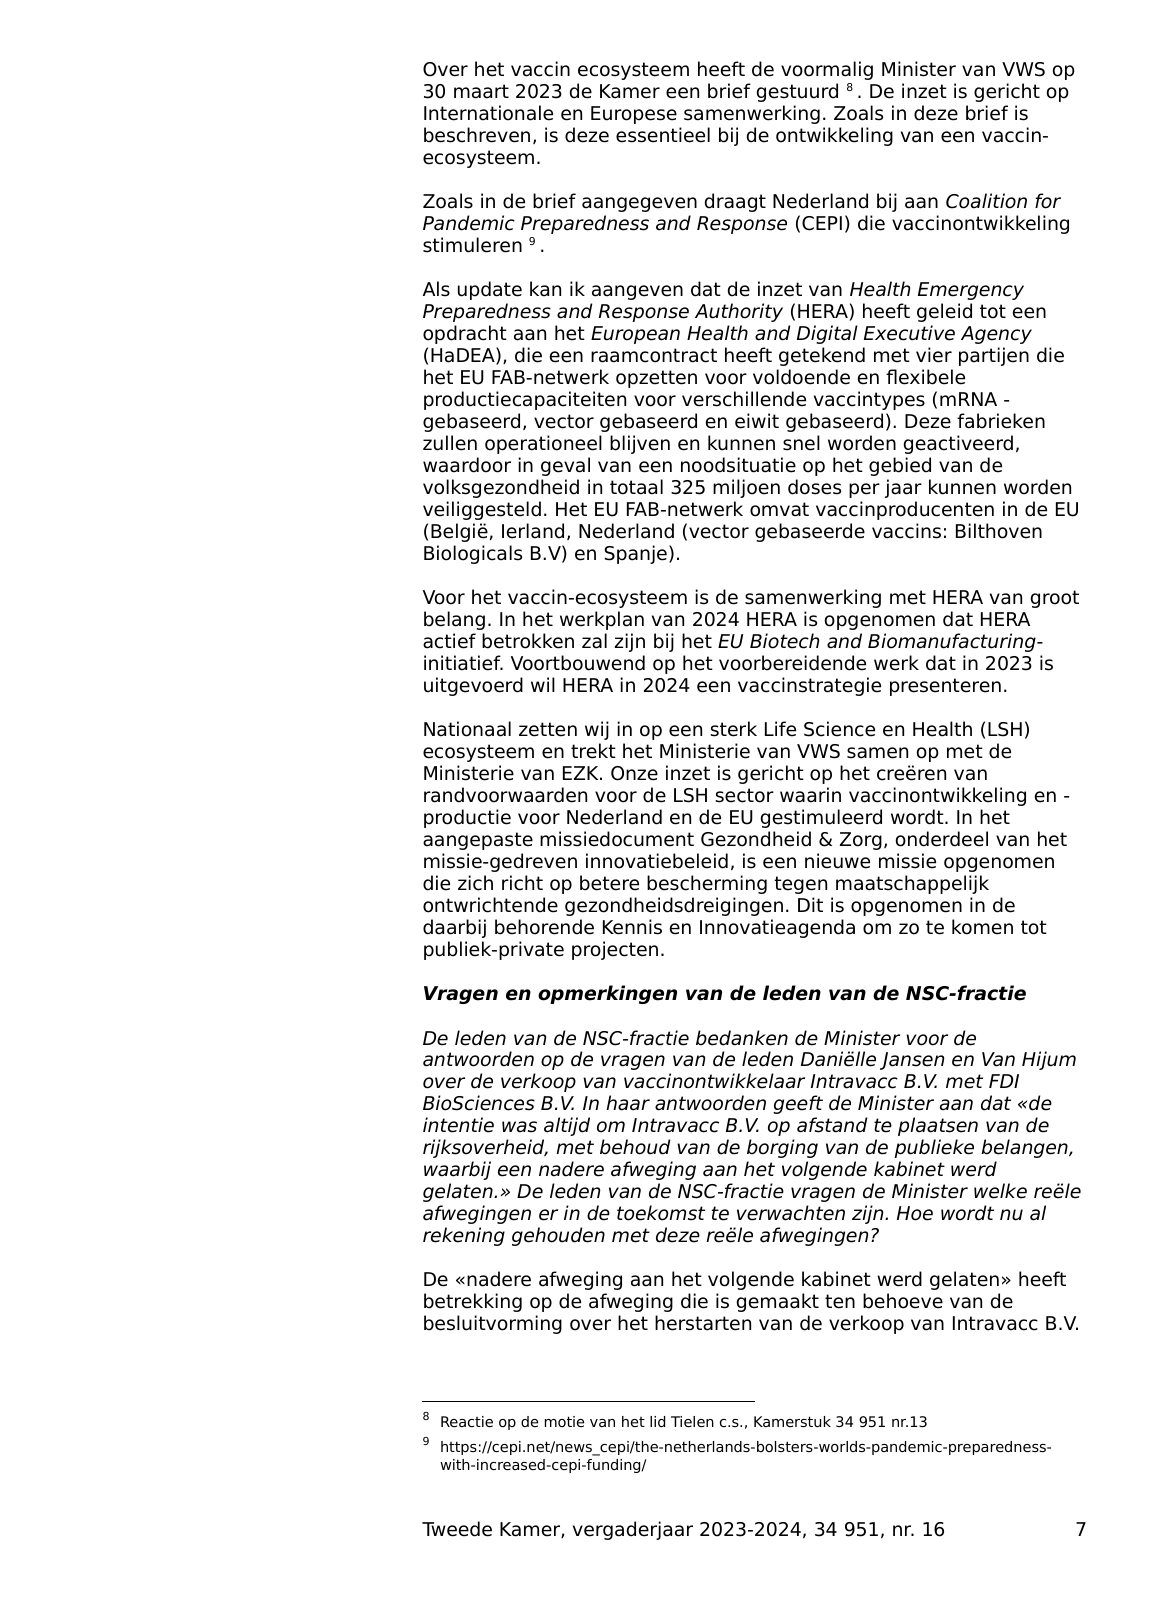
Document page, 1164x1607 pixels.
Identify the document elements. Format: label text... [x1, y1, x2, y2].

text Reactie op de motie van het lid Tielen c.s., Kamerstuk 34 951 nr.13 [422, 1410, 1087, 1432]
text Als update kan ik aangeven dat de inzet van Health Emergency Preparedness and Response Authority (HERA) heeft geleid tot een opdracht aan het European Health and Digital Executive Agency (HaDEA), die een raamcontract heeft getekend met vier partijen die het EU FAB-netwerk opzetten voor voldoende en flexibele productiecapaciteiten voor verschillende vaccintypes (mRNA -gebaseerd, vector gebaseerd en eiwit gebaseerd). Deze fabrieken zullen operationeel blijven en kunnen snel worden geactiveerd, waardoor in geval van een noodsituatie op het gebied van de volksgezondheid in totaal 325 miljoen doses per jaar kunnen worden veiliggesteld. Het EU FAB-netwerk omvat vaccinproducenten in de EU (België, Ierland, Nederland (vector gebaseerde vaccins: Bilthoven Biologicals B.V) en Spanje). [422, 279, 1087, 565]
text Nationaal zetten wij in op een sterk Life Science en Health (LSH) ecosysteem en trekt het Ministerie van VWS samen op met de Ministerie van EZK. Onze inzet is gericht op het creëren van randvoorwaarden voor de LSH sector waarin vaccinontwikkeling en -productie voor Nederland en de EU gestimuleerd wordt. In het aangepaste missiedocument Gezondheid & Zorg, onderdeel van het missie-gedreven innovatiebeleid, is een nieuwe missie opgenomen die zich richt op betere bescherming tegen maatschappelijk ontwrichtende gezondheidsdreigingen. Dit is opgenomen in de daarbij behorende Kennis en Innovatieagenda om zo te komen tot publiek-private projecten. [422, 719, 1087, 961]
text https://cepi.net/news_cepi/the-netherlands-bolsters-worlds-pandemic-preparedness-with-increased-cepi-funding/ [422, 1435, 1087, 1474]
subtitle Vragen en opmerkingen van de leden van de NSC-fractie [422, 983, 1087, 1005]
text De leden van de NSC-fractie bedanken de Minister voor de antwoorden op de vragen van de leden Daniëlle Jansen en Van Hijum over de verkoop van vaccinontwikkelaar Intravacc B.V. met FDI BioSciences B.V. In haar antwoorden geeft de Minister aan dat «de intentie was altijd om Intravacc B.V. op afstand te plaatsen van de rijksoverheid, met behoud van de borging van de publieke belangen, waarbij een nadere afweging aan het volgende kabinet werd gelaten.» De leden van de NSC-fractie vragen de Minister welke reële afwegingen er in de toekomst te verwachten zijn. Hoe wordt nu al rekening gehouden met deze reële afwegingen? [422, 1027, 1087, 1247]
text De «nadere afweging aan het volgende kabinet werd gelaten» heeft betrekking op de afweging die is gemaakt ten behoeve van de besluitvorming over het herstarten van de verkoop van Intravacc B.V. [422, 1269, 1087, 1335]
text Voor het vaccin-ecosysteem is de samenwerking met HERA van groot belang. In het werkplan van 2024 HERA is opgenomen dat HERA actief betrokken zal zijn bij het EU Biotech and Biomanufacturing-initiatief. Voortbouwend op het voorbereidende werk dat in 2023 is uitgevoerd wil HERA in 2024 een vaccinstrategie presenteren. [422, 587, 1087, 697]
text Zoals in de brief aangegeven draagt Nederland bij aan Coalition for Pandemic Preparedness and Response (CEPI) die vaccinontwikkeling stimuleren . [422, 191, 1087, 257]
text Over het vaccin ecosysteem heeft de voormalig Minister van VWS op 30 maart 2023 de Kamer een brief gestuurd . De inzet is gericht op Internationale en Europese samenwerking. Zoals in deze brief is beschreven, is deze essentieel bij de ontwikkeling van een vaccin-ecosysteem. [422, 59, 1087, 169]
